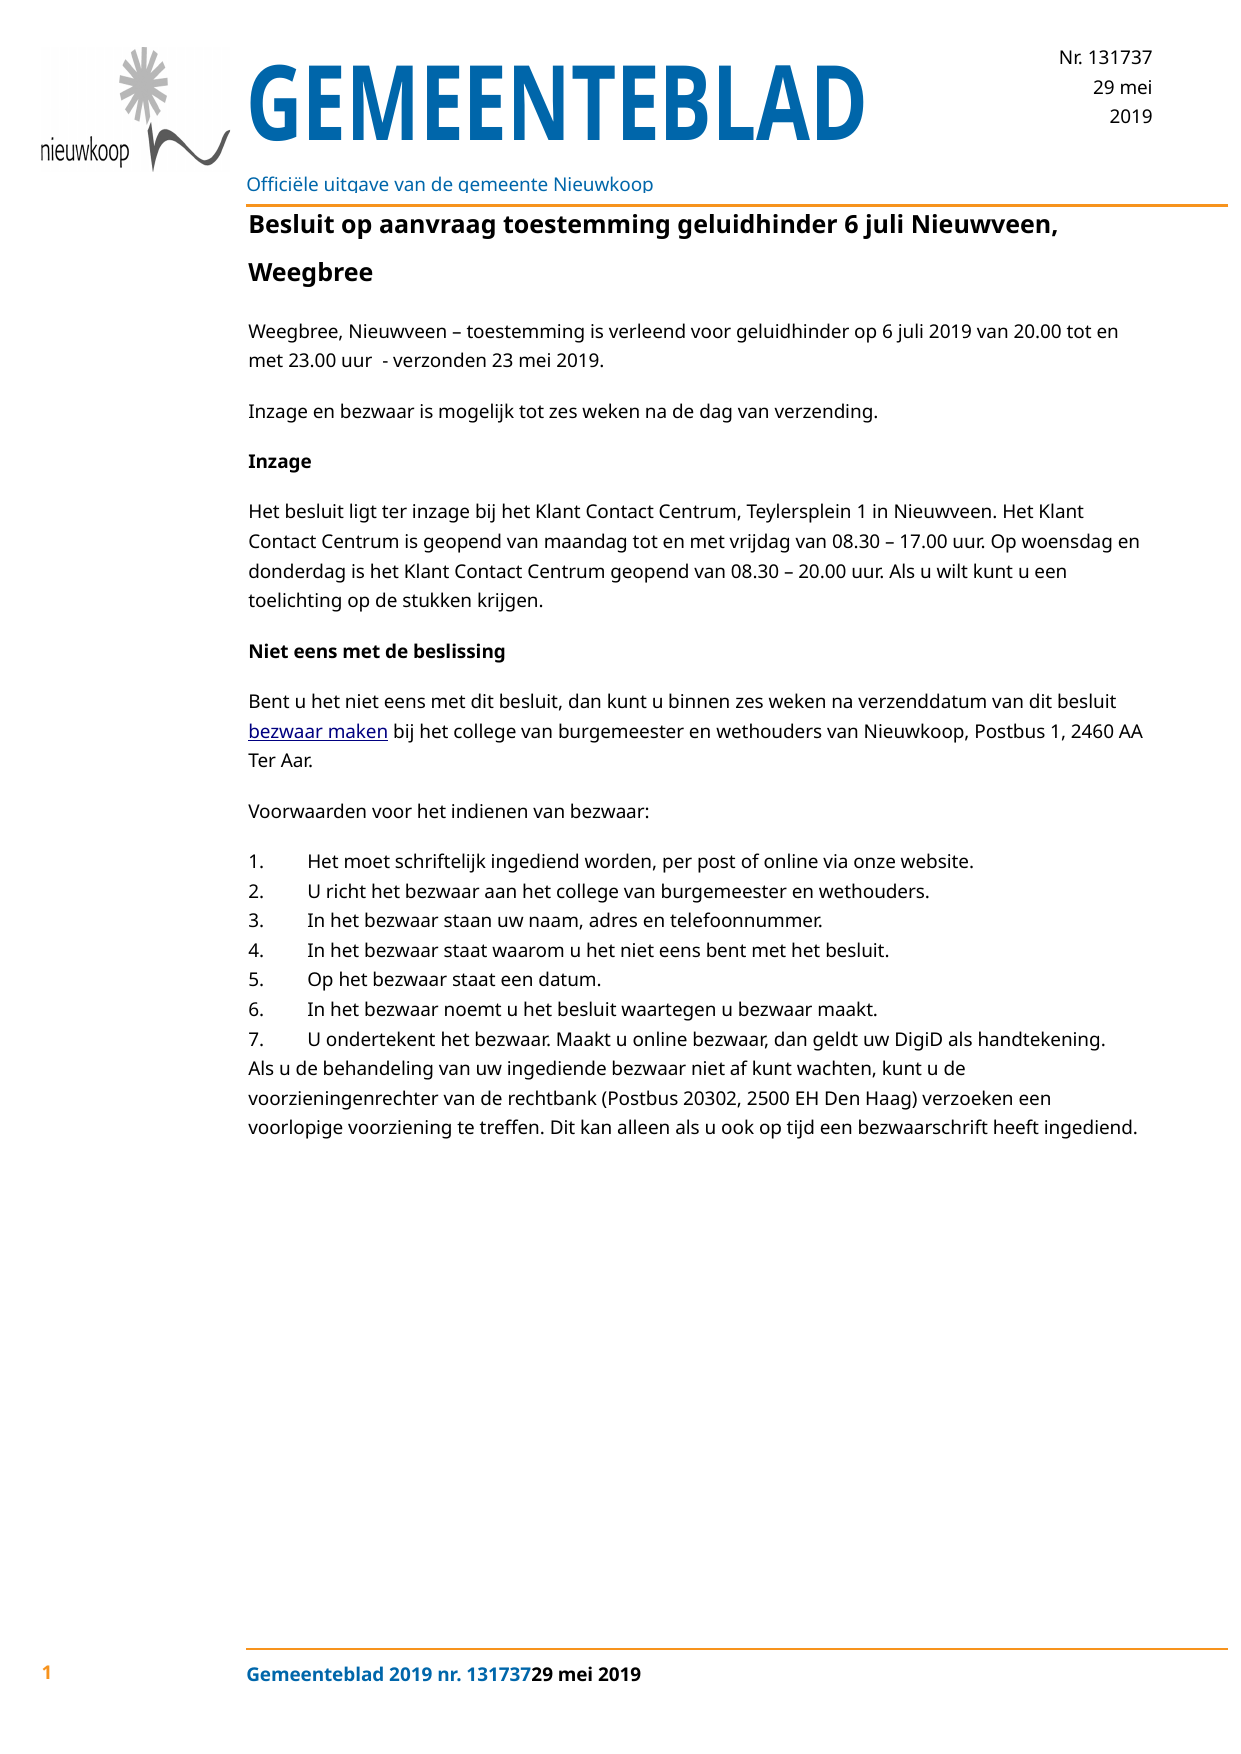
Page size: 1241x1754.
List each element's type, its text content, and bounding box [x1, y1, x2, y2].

text Inzage en bezwaar is mogelijk tot zes weken na de dag van verzending. [248, 398, 1152, 424]
text Niet eens met de beslissing [248, 638, 1152, 664]
text Bent u het niet eens met dit besluit, dan kunt u binnen zes weken na verzenddatum van dit besluit bezwaar maken bij het college van burgemeester en wethouders van Nieuwkoop, Postbus 1, 2460 AA Ter Aar. [248, 688, 1152, 773]
list Op het bezwaar staat een datum. [248, 967, 1152, 992]
list U ondertekent het bezwaar. Maakt u online bezwaar, dan geldt uw DigiD als handtekening. [248, 1026, 1152, 1052]
list In het bezwaar noemt u het besluit waartegen u bezwaar maakt. [248, 996, 1152, 1022]
text Het besluit ligt ter inzage bij het Klant Contact Centrum, Teylersplein 1 in Nieuwveen. Het Klant Contact Centrum is geopend van maandag tot en met vrijdag van 08.30 – 17.00 uur. Op woensdag en donderdag is het Klant Contact Centrum geopend van 08.30 – 20.00 uur. Als u wilt kunt u een toelichting op de stukken krijgen. [248, 499, 1152, 613]
list U richt het bezwaar aan het college van burgemeester en wethouders. [248, 878, 1152, 904]
text Weegbree, Nieuwveen – toestemming is verleend voor geluidhinder op 6 juli 2019 van 20.00 tot en met 23.00 uur - verzonden 23 mei 2019. [248, 318, 1152, 373]
picture [41, 47, 231, 172]
text Besluit op aanvraag toestemming geluidhinder 6 juli Nieuwveen, Weegbree [248, 207, 1152, 288]
text Als u de behandeling van uw ingediende bezwaar niet af kunt wachten, kunt u de voorzieningenrechter van de rechtbank (Postbus 20302, 2500 EH Den Haag) verzoeken een voorlopige voorziening te treffen. Dit kan alleen als u ook op tijd een bezwaarschrift heeft ingediend. [248, 1055, 1152, 1140]
text Inzage [248, 448, 1152, 474]
list Het moet schriftelijk ingediend worden, per post of online via onze website. [248, 848, 1152, 874]
list In het bezwaar staan uw naam, adres en telefoonnummer. [248, 907, 1152, 933]
list In het bezwaar staat waarom u het niet eens bent met het besluit. [248, 937, 1152, 963]
text Voorwaarden voor het indienen van bezwaar: [248, 798, 1152, 824]
